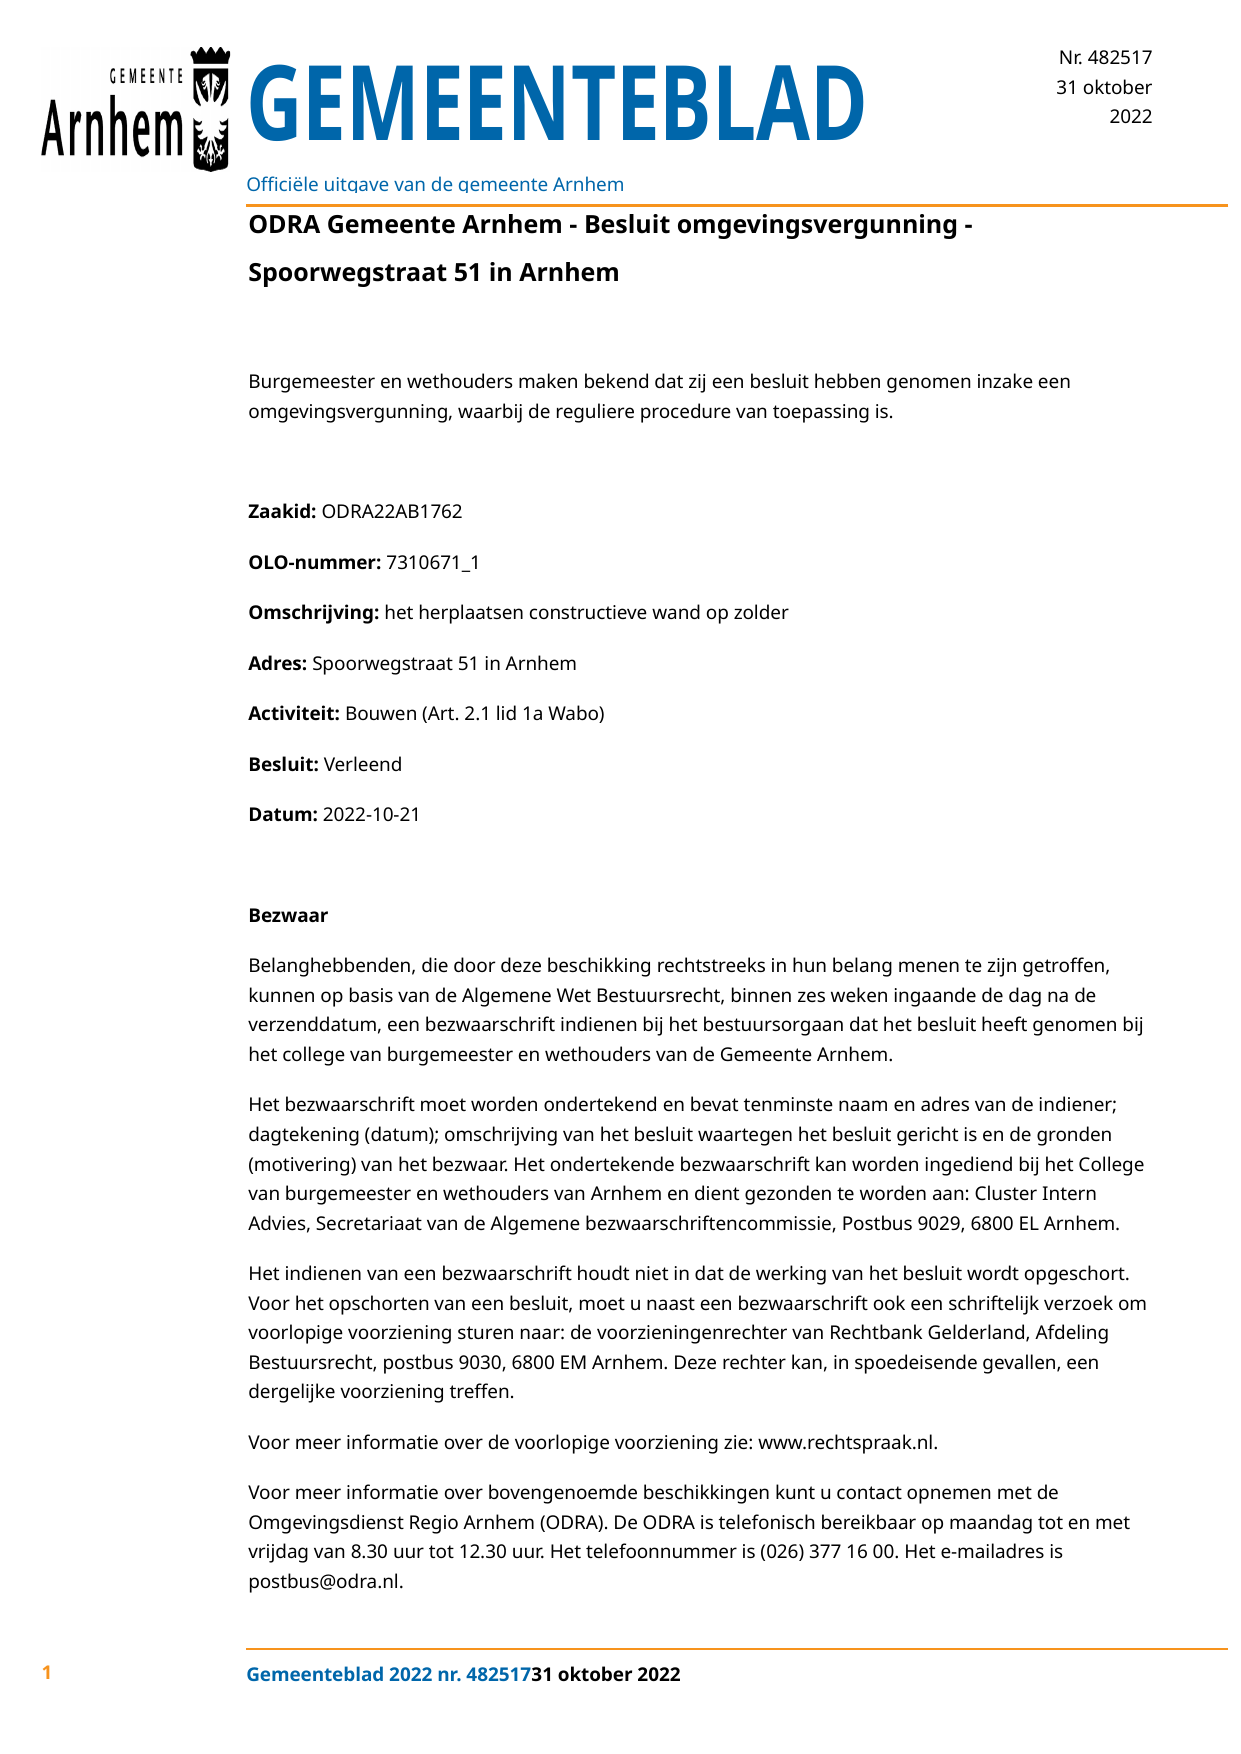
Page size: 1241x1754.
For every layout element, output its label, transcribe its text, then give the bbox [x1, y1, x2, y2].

text Besluit: Verleend [248, 751, 1152, 777]
text Omschrijving: het herplaatsen constructieve wand op zolder [248, 599, 1152, 625]
text Burgemeester en wethouders maken bekend dat zij een besluit hebben genomen inzake een omgevingsvergunning, waarbij de reguliere procedure van toepassing is. [248, 368, 1152, 424]
text Belanghebbenden, die door deze beschikking rechtstreeks in hun belang menen te zijn getroffen, kunnen op basis van de Algemene Wet Bestuursrecht, binnen zes weken ingaande de dag na de verzenddatum, een bezwaarschrift indienen bij het bestuursorgaan dat het besluit heeft genomen bij het college van burgemeester en wethouders van de Gemeente Arnhem. [248, 952, 1152, 1067]
text ODRA Gemeente Arnhem - Besluit omgevingsvergunning - Spoorwegstraat 51 in Arnhem [248, 207, 1152, 288]
text Activiteit: Bouwen (Art. 2.1 lid 1a Wabo) [248, 700, 1152, 726]
text Het indienen van een bezwaarschrift houdt niet in dat de werking van het besluit wordt opgeschort. Voor het opschorten van een besluit, moet u naast een bezwaarschrift ook een schriftelijk verzoek om voorlopige voorziening sturen naar: de voorzieningenrechter van Rechtbank Gelderland, Afdeling Bestuursrecht, postbus 9030, 6800 EM Arnhem. Deze rechter kan, in spoedeisende gevallen, een dergelijke voorziening treffen. [248, 1260, 1152, 1404]
text OLO-nummer: 7310671_1 [248, 549, 1152, 575]
text Datum: 2022-10-21 [248, 801, 1152, 827]
text Adres: Spoorwegstraat 51 in Arnhem [248, 650, 1152, 676]
text Het bezwaarschrift moet worden ondertekend en bevat tenminste naam en adres van de indiener; dagtekening (datum); omschrijving van het besluit waartegen het besluit gericht is en de gronden (motivering) van het bezwaar. Het ondertekende bezwaarschrift kan worden ingediend bij het College van burgemeester en wethouders van Arnhem en dient gezonden te worden aan: Cluster Intern Advies, Secretariaat van de Algemene bezwaarschriftencommissie, Postbus 9029, 6800 EL Arnhem. [248, 1092, 1152, 1236]
picture [41, 47, 231, 172]
text Voor meer informatie over de voorlopige voorziening zie: www.rechtspraak.nl. [248, 1429, 1152, 1455]
text Zaakid: ODRA22AB1762 [248, 499, 1152, 524]
text Voor meer informatie over bovengenoemde beschikkingen kunt u contact opnemen met de Omgevingsdienst Regio Arnhem (ODRA). De ODRA is telefonisch bereikbaar op maandag tot en met vrijdag van 8.30 uur tot 12.30 uur. Het telefoonnummer is (026) 377 16 00. Het e-mailadres is postbus@odra.nl. [248, 1479, 1152, 1594]
text Bezwaar [248, 902, 1152, 928]
